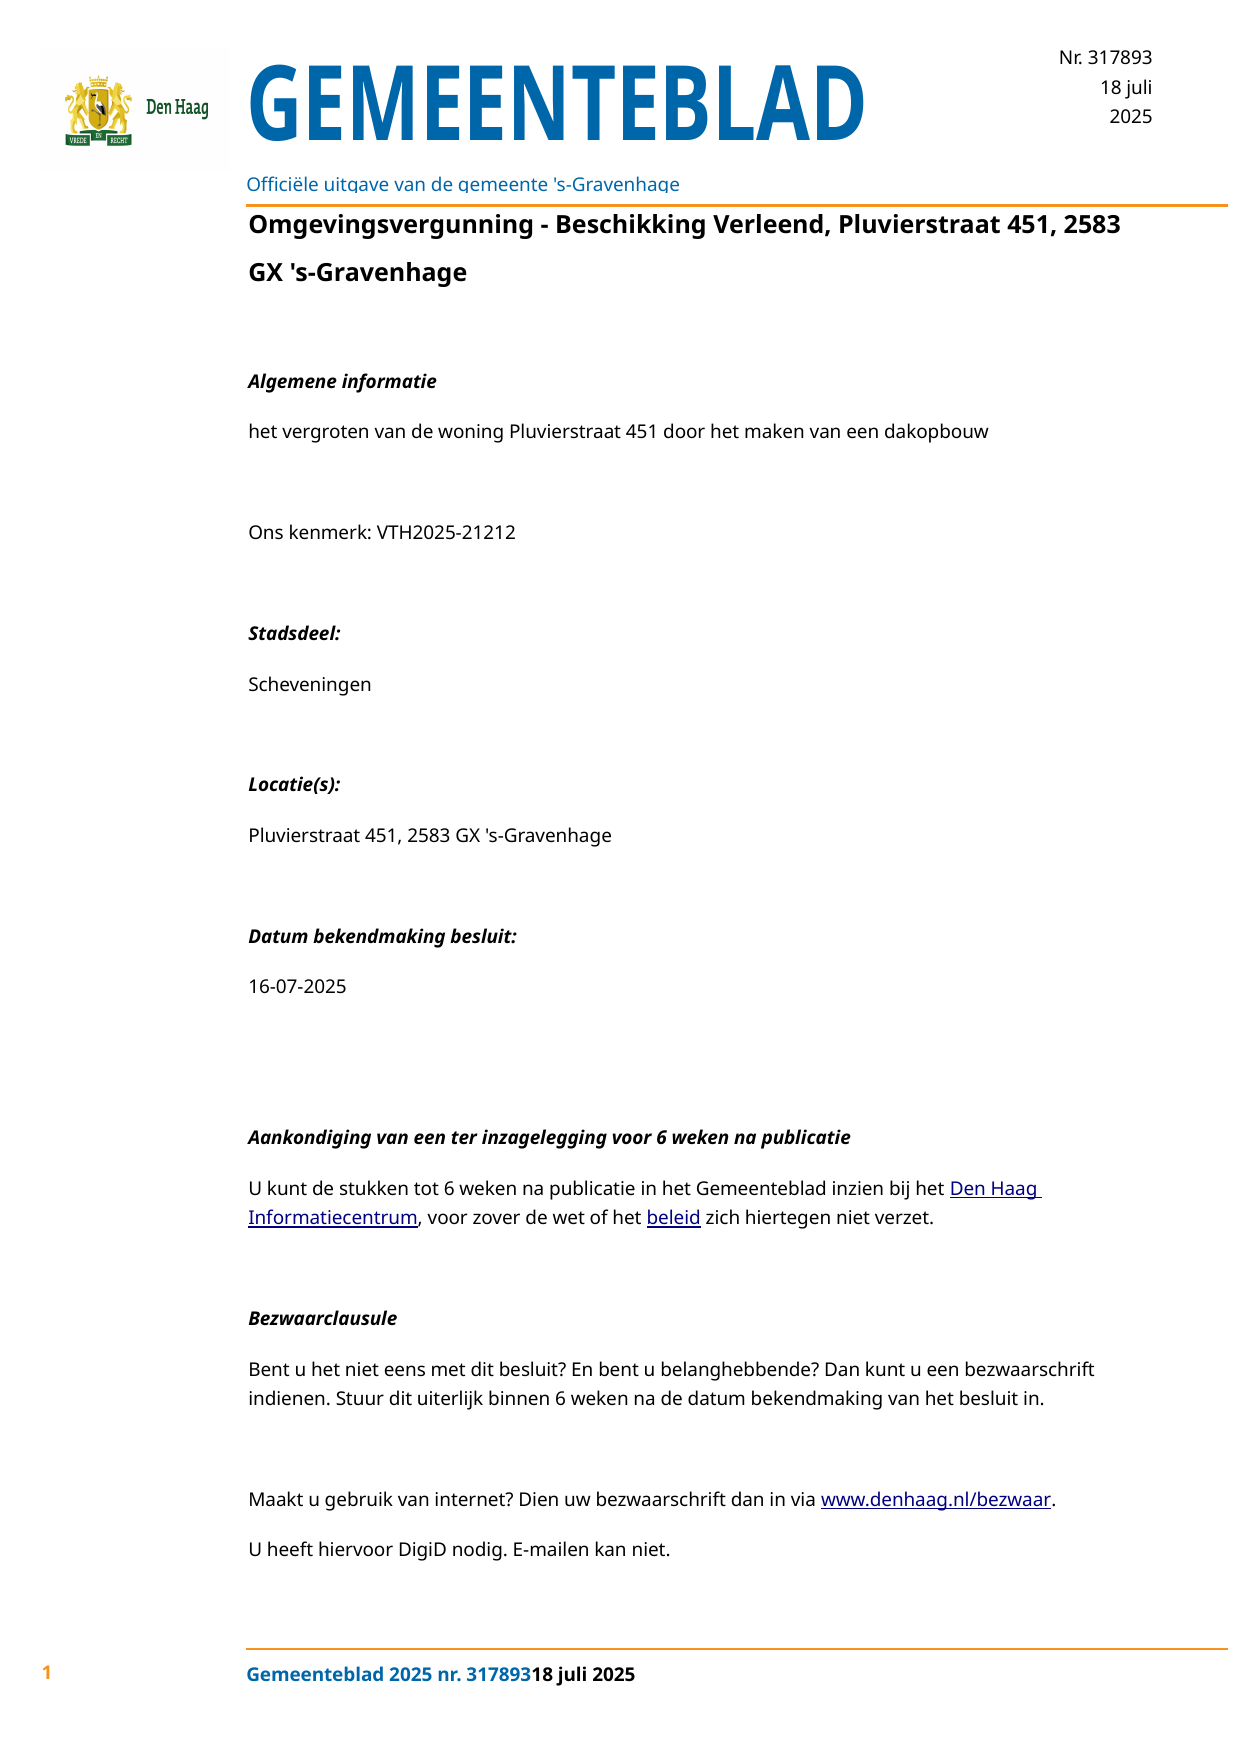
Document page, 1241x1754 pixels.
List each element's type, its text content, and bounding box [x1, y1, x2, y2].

text U heeft hiervoor DigiD nodig. E-mailen kan niet. [248, 1537, 1152, 1562]
text Stadsdeel: [248, 620, 1152, 646]
text U kunt de stukken tot 6 weken na publicatie in het Gemeenteblad inzien bij het Den Haag Informatiecentrum, voor zover de wet of het beleid zich hiertegen niet verzet. [248, 1175, 1152, 1230]
text Locatie(s): [248, 772, 1152, 797]
text 16-07-2025 [248, 973, 1152, 999]
text Ons kenmerk: VTH2025-21212 [248, 519, 1152, 545]
text Bent u het niet eens met dit besluit? En bent u belanghebbende? Dan kunt u een bezwaarschrift indienen. Stuur dit uiterlijk binnen 6 weken na de datum bekendmaking van het besluit in. [248, 1356, 1152, 1411]
picture [41, 47, 231, 172]
text Algemene informatie [248, 368, 1152, 394]
text Omgevingsvergunning - Beschikking Verleend, Pluvierstraat 451, 2583 GX 's-Gravenhage [248, 207, 1152, 288]
text Maakt u gebruik van internet? Dien uw bezwaarschrift dan in via www.denhaag.nl/bezwaar. [248, 1486, 1152, 1512]
text Scheveningen [248, 671, 1152, 697]
text Aankondiging van een ter inzagelegging voor 6 weken na publicatie [248, 1124, 1152, 1150]
text Datum bekendmaking besluit: [248, 923, 1152, 949]
text Bezwaarclausule [248, 1305, 1152, 1331]
text het vergroten van de woning Pluvierstraat 451 door het maken van een dakopbouw [248, 419, 1152, 444]
text Pluvierstraat 451, 2583 GX 's-Gravenhage [248, 822, 1152, 848]
